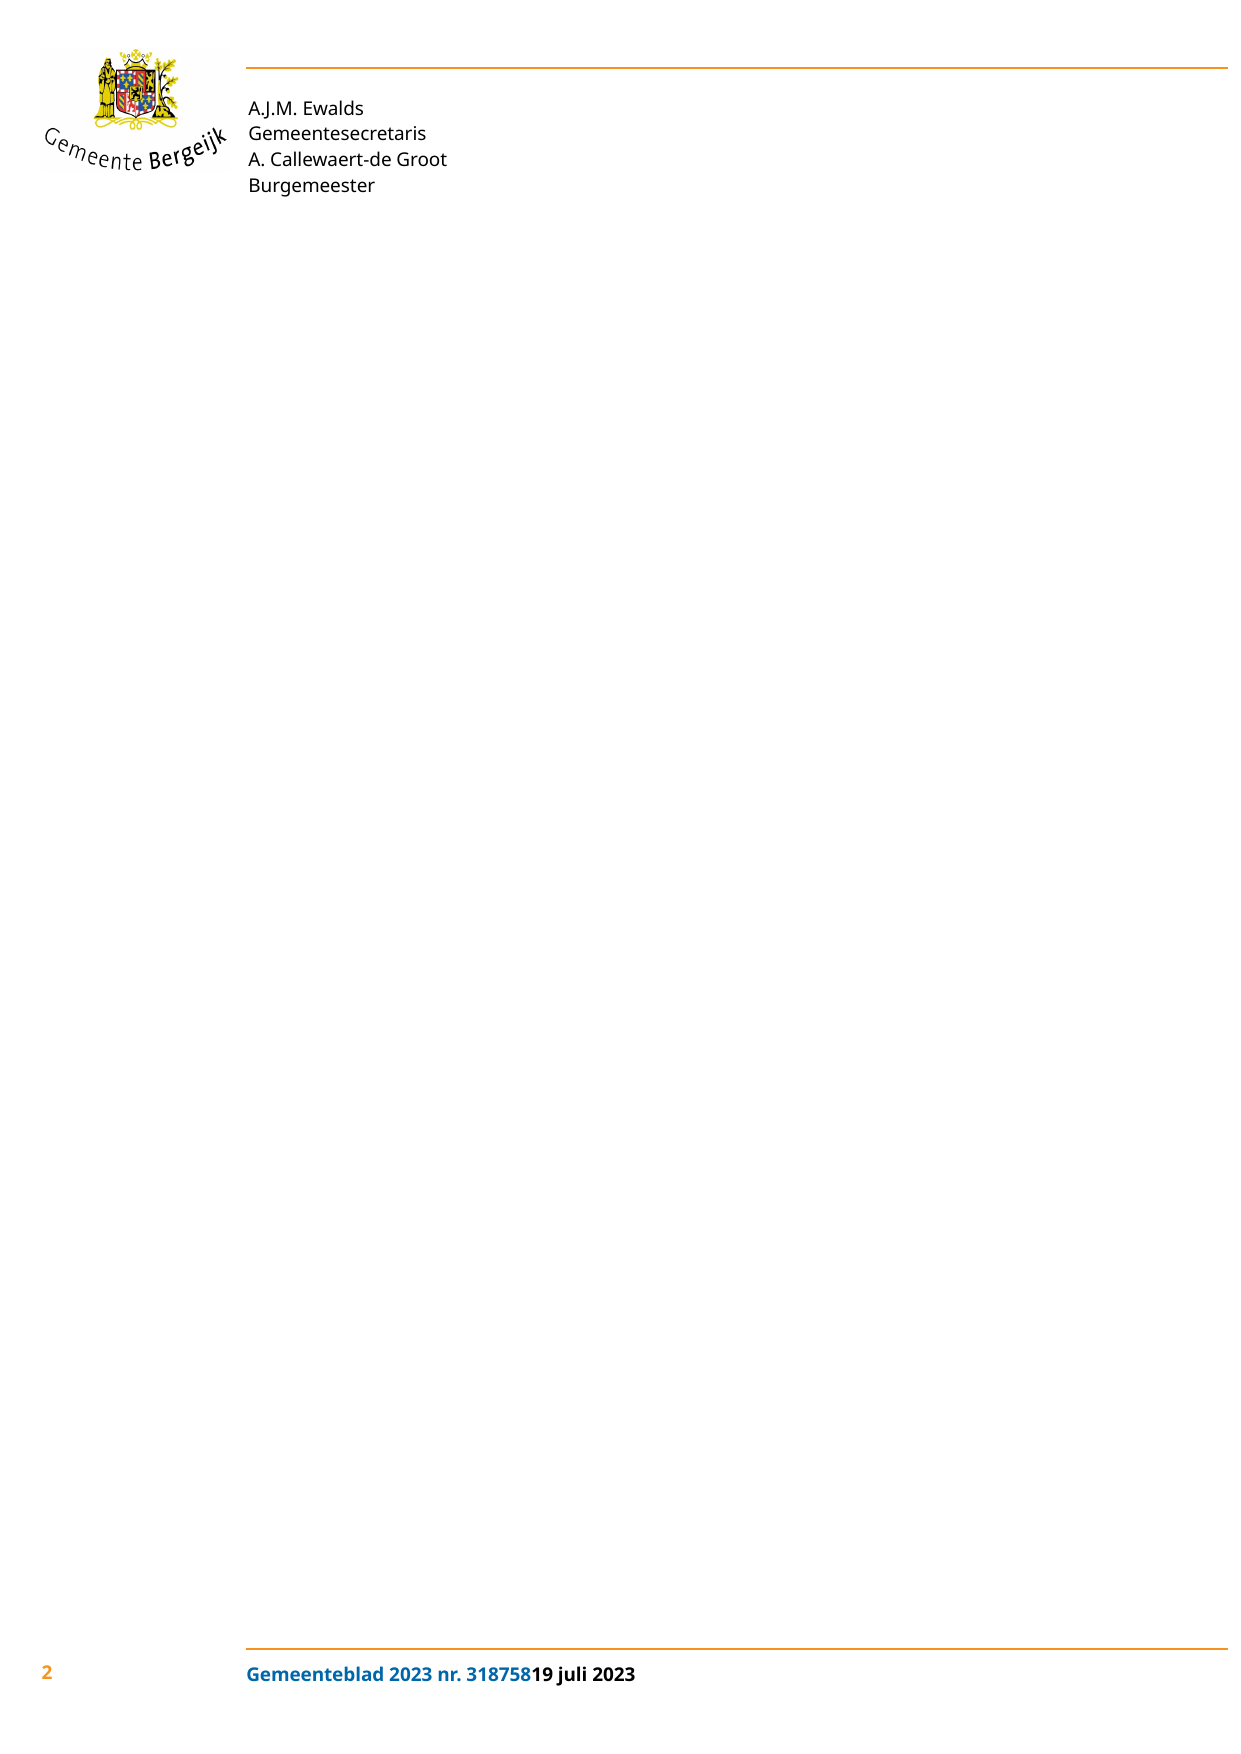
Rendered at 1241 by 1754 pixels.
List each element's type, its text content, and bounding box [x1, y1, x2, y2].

text A.J.M. Ewalds [248, 95, 1152, 121]
text A. Callewaert-de Groot [248, 146, 1152, 172]
text Gemeentesecretaris [248, 121, 1152, 146]
picture [41, 47, 231, 172]
text Burgemeester [248, 172, 1152, 198]
